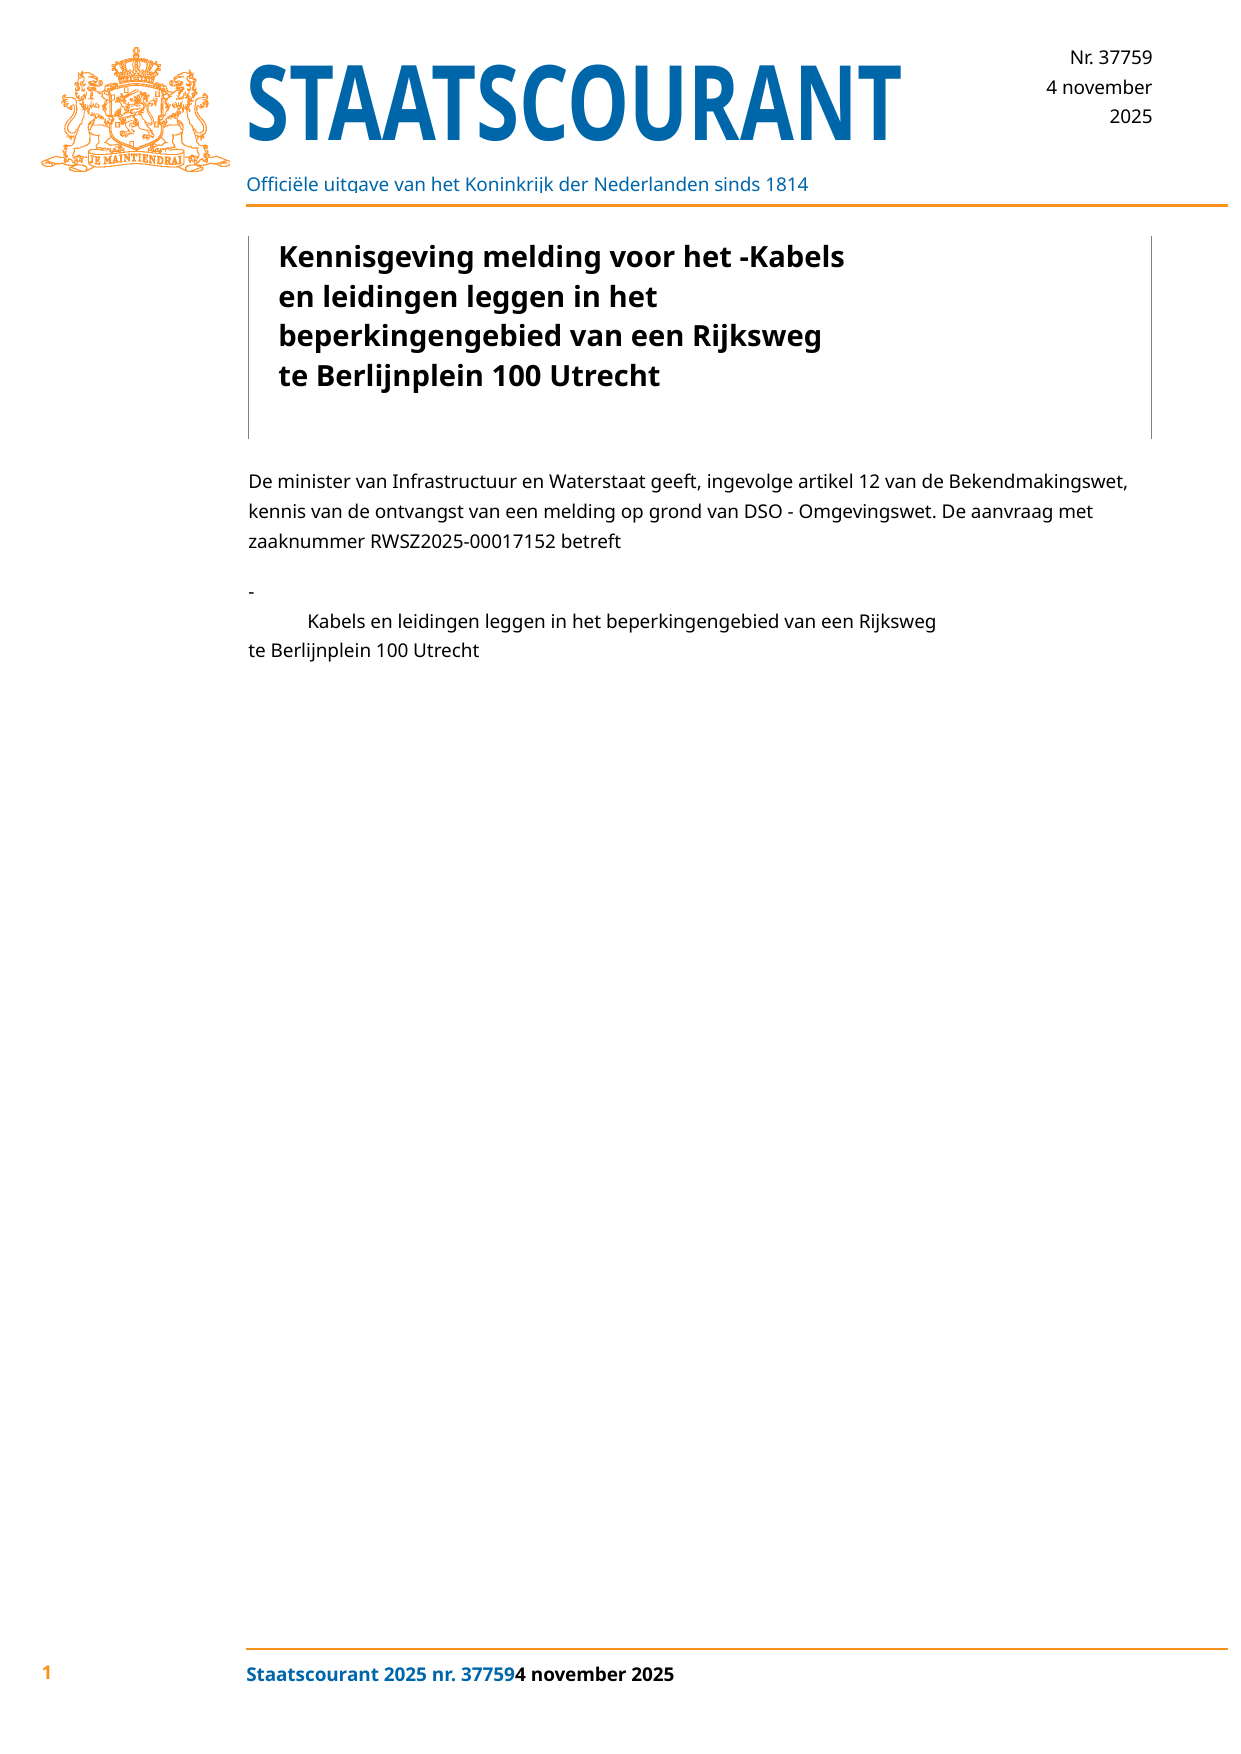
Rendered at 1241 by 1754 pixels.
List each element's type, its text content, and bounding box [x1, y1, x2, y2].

table_header [1090, 236, 1151, 413]
text te Berlijnplein 100 Utrecht [248, 637, 1152, 663]
table_header Kennisgeving melding voor het -Kabels en leidingen leggen in het beperkingengebied van een Rijksweg te Berlijnplein 100 Utrecht [249, 236, 850, 439]
text De minister van Infrastructuur en Waterstaat geeft, ingevolge artikel 12 van de Bekendmakingswet, kennis van de ontvangst van een melding op grond van DSO - Omgevingswet. De aanvraag met zaaknummer RWSZ2025-00017152 betreft [248, 469, 1152, 553]
table_header [850, 414, 1151, 439]
picture [41, 47, 231, 172]
table_header [850, 236, 912, 413]
list Kabels en leidingen leggen in het beperkingengebied van een Rijksweg [248, 608, 1152, 633]
picture [912, 236, 1090, 414]
